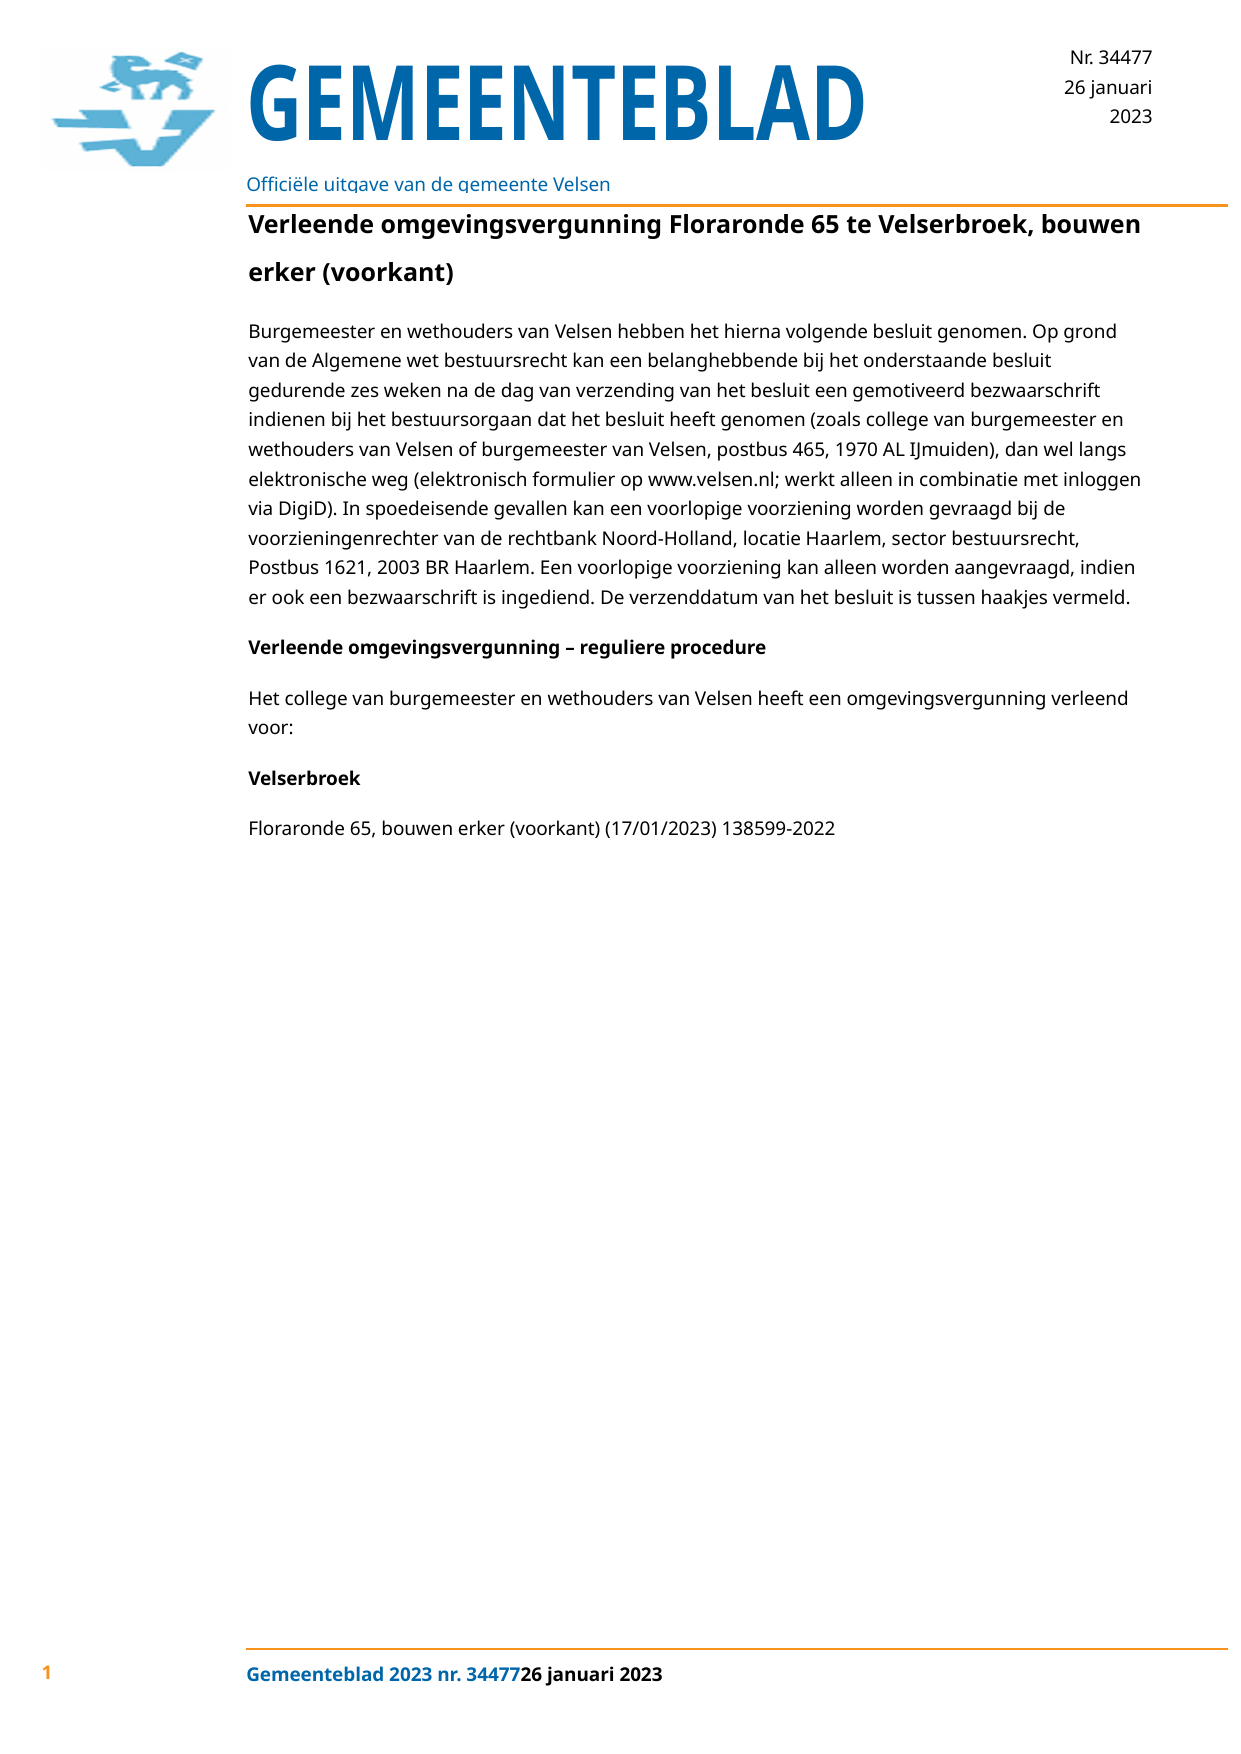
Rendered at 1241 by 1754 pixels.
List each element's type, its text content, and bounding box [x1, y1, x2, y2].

text Verleende omgevingsvergunning Floraronde 65 te Velserbroek, bouwen erker (voorkant) [248, 207, 1152, 288]
text Het college van burgemeester en wethouders van Velsen heeft een omgevingsvergunning verleend voor: [248, 685, 1152, 740]
picture [41, 47, 231, 172]
text Burgemeester en wethouders van Velsen hebben het hierna volgende besluit genomen. Op grond van de Algemene wet bestuursrecht kan een belanghebbende bij het onderstaande besluit gedurende zes weken na de dag van verzending van het besluit een gemotiveerd bezwaarschrift indienen bij het bestuursorgaan dat het besluit heeft genomen (zoals college van burgemeester en wethouders van Velsen of burgemeester van Velsen, postbus 465, 1970 AL IJmuiden), dan wel langs elektronische weg (elektronisch formulier op www.velsen.nl; werkt alleen in combinatie met inloggen via DigiD). In spoedeisende gevallen kan een voorlopige voorziening worden gevraagd bij de voorzieningenrechter van de rechtbank Noord-Holland, locatie Haarlem, sector bestuursrecht, Postbus 1621, 2003 BR Haarlem. Een voorlopige voorziening kan alleen worden aangevraagd, indien er ook een bezwaarschrift is ingediend. De verzenddatum van het besluit is tussen haakjes vermeld. [248, 318, 1152, 610]
text Floraronde 65, bouwen erker (voorkant) (17/01/2023) 138599-2022 [248, 815, 1152, 841]
text Verleende omgevingsvergunning – reguliere procedure [248, 634, 1152, 660]
text Velserbroek [248, 765, 1152, 791]
